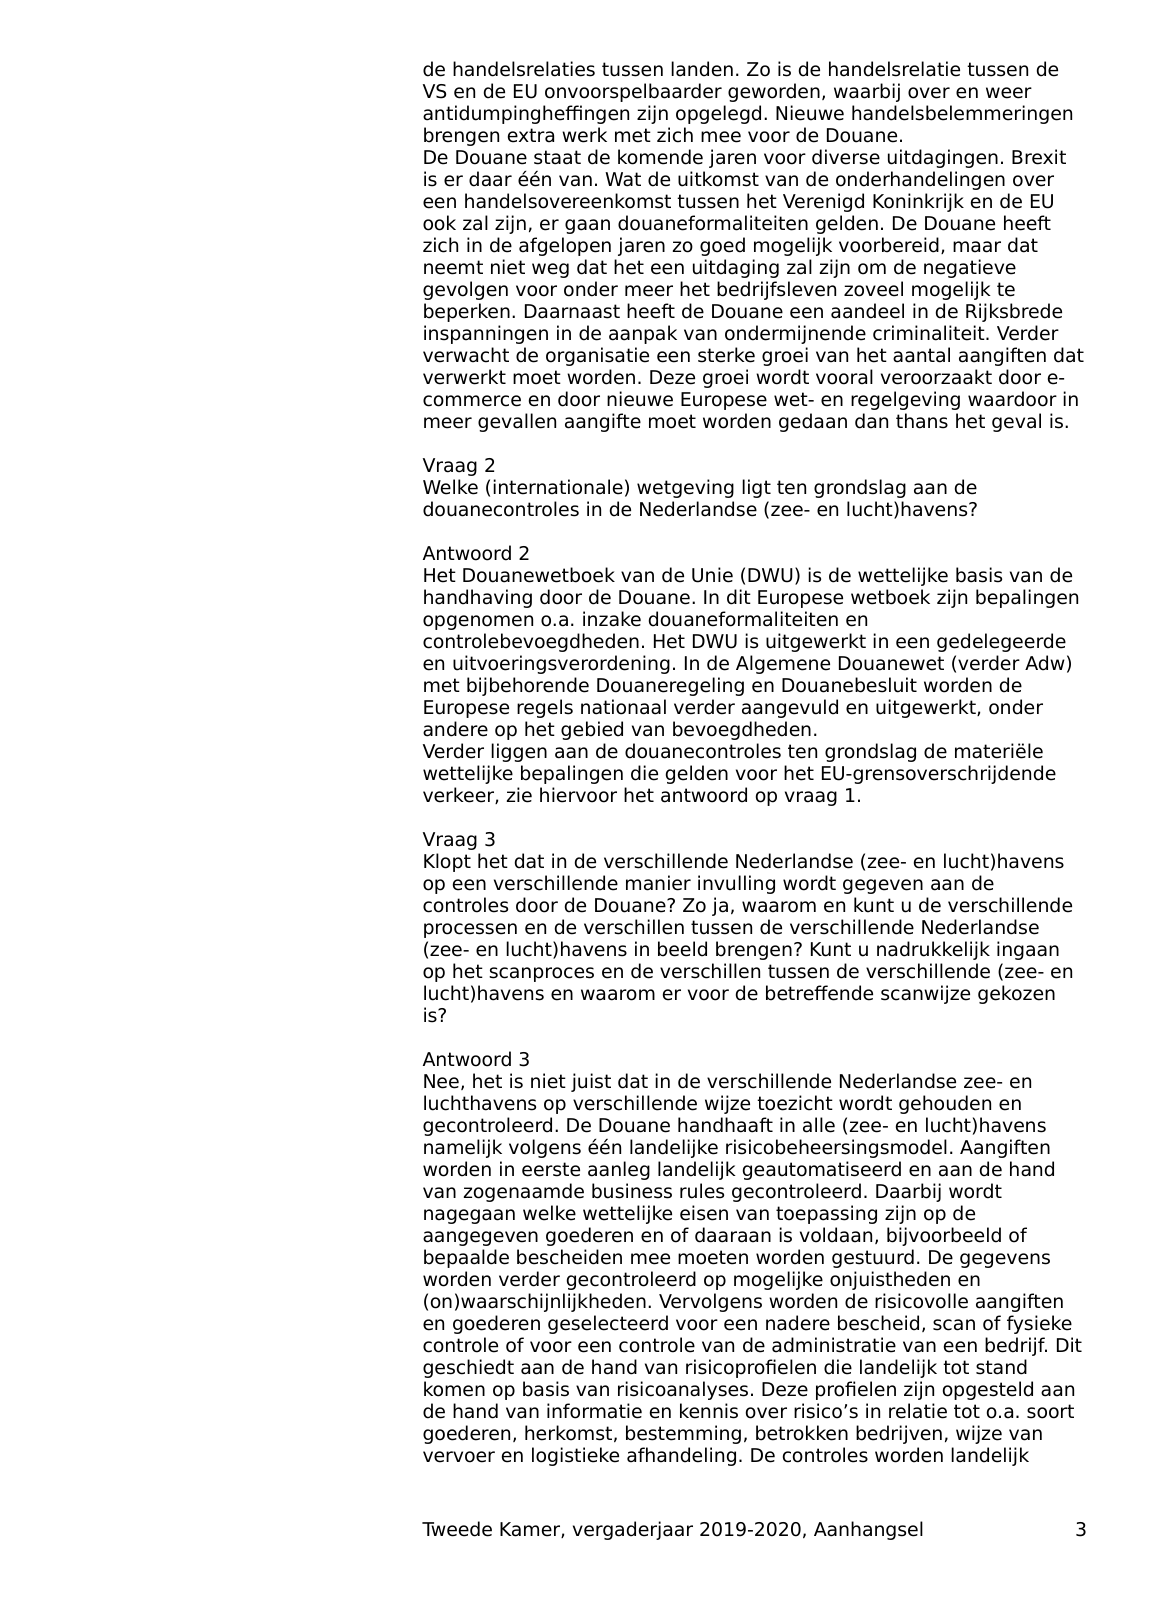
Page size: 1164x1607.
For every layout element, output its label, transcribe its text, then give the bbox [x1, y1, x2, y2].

text Klopt het dat in de verschillende Nederlandse (zee- en lucht)havens op een verschillende manier invulling wordt gegeven aan de controles door de Douane? Zo ja, waarom en kunt u de verschillende processen en de verschillen tussen de verschillende Nederlandse (zee- en lucht)havens in beeld brengen? Kunt u nadrukkelijk ingaan op het scanproces en de verschillen tussen de verschillende (zee- en lucht)havens en waarom er voor de betreffende scanwijze gekozen is? [422, 851, 1087, 1027]
text Het Douanewetboek van de Unie (DWU) is de wettelijke basis van de handhaving door de Douane. In dit Europese wetboek zijn bepalingen opgenomen o.a. inzake douaneformaliteiten en controlebevoegdheden. Het DWU is uitgewerkt in een gedelegeerde en uitvoeringsverordening. In de Algemene Douanewet (verder Adw) met bijbehorende Douaneregeling en Douanebesluit worden de Europese regels nationaal verder aangevuld en uitgewerkt, onder andere op het gebied van bevoegdheden. [422, 565, 1087, 741]
text Antwoord 2 [422, 543, 1087, 565]
text Verder liggen aan de douanecontroles ten grondslag de materiële wettelijke bepalingen die gelden voor het EU-grensoverschrijdende verkeer, zie hiervoor het antwoord op vraag 1. [422, 741, 1087, 807]
text Welke (internationale) wetgeving ligt ten grondslag aan de douanecontroles in de Nederlandse (zee- en lucht)havens? [422, 477, 1087, 521]
text Vraag 3 [422, 829, 1087, 851]
text Vraag 2 [422, 455, 1087, 477]
text de handelsrelaties tussen landen. Zo is de handelsrelatie tussen de VS en de EU onvoorspelbaarder geworden, waarbij over en weer antidumpingheffingen zijn opgelegd. Nieuwe handelsbelemmeringen brengen extra werk met zich mee voor de Douane. [422, 59, 1087, 147]
text Antwoord 3 [422, 1049, 1087, 1071]
text De Douane staat de komende jaren voor diverse uitdagingen. Brexit is er daar één van. Wat de uitkomst van de onderhandelingen over een handelsovereenkomst tussen het Verenigd Koninkrijk en de EU ook zal zijn, er gaan douaneformaliteiten gelden. De Douane heeft zich in de afgelopen jaren zo goed mogelijk voorbereid, maar dat neemt niet weg dat het een uitdaging zal zijn om de negatieve gevolgen voor onder meer het bedrijfsleven zoveel mogelijk te beperken. Daarnaast heeft de Douane een aandeel in de Rijksbrede inspanningen in de aanpak van ondermijnende criminaliteit. Verder verwacht de organisatie een sterke groei van het aantal aangiften dat verwerkt moet worden. Deze groei wordt vooral veroorzaakt door e-commerce en door nieuwe Europese wet- en regelgeving waardoor in meer gevallen aangifte moet worden gedaan dan thans het geval is. [422, 147, 1087, 433]
text Nee, het is niet juist dat in de verschillende Nederlandse zee- en luchthavens op verschillende wijze toezicht wordt gehouden en gecontroleerd. De Douane handhaaft in alle (zee- en lucht)havens namelijk volgens één landelijke risicobeheersingsmodel. Aangiften worden in eerste aanleg landelijk geautomatiseerd en aan de hand van zogenaamde business rules gecontroleerd. Daarbij wordt nagegaan welke wettelijke eisen van toepassing zijn op de aangegeven goederen en of daaraan is voldaan, bijvoorbeeld of bepaalde bescheiden mee moeten worden gestuurd. De gegevens worden verder gecontroleerd op mogelijke onjuistheden en (on)waarschijnlijkheden. Vervolgens worden de risicovolle aangiften en goederen geselecteerd voor een nadere bescheid, scan of fysieke controle of voor een controle van de administratie van een bedrijf. Dit geschiedt aan de hand van risicoprofielen die landelijk tot stand komen op basis van risicoanalyses. Deze profielen zijn opgesteld aan de hand van informatie en kennis over risico’s in relatie tot o.a. soort goederen, herkomst, bestemming, betrokken bedrijven, wijze van vervoer en logistieke afhandeling. De controles worden landelijk [422, 1071, 1087, 1467]
